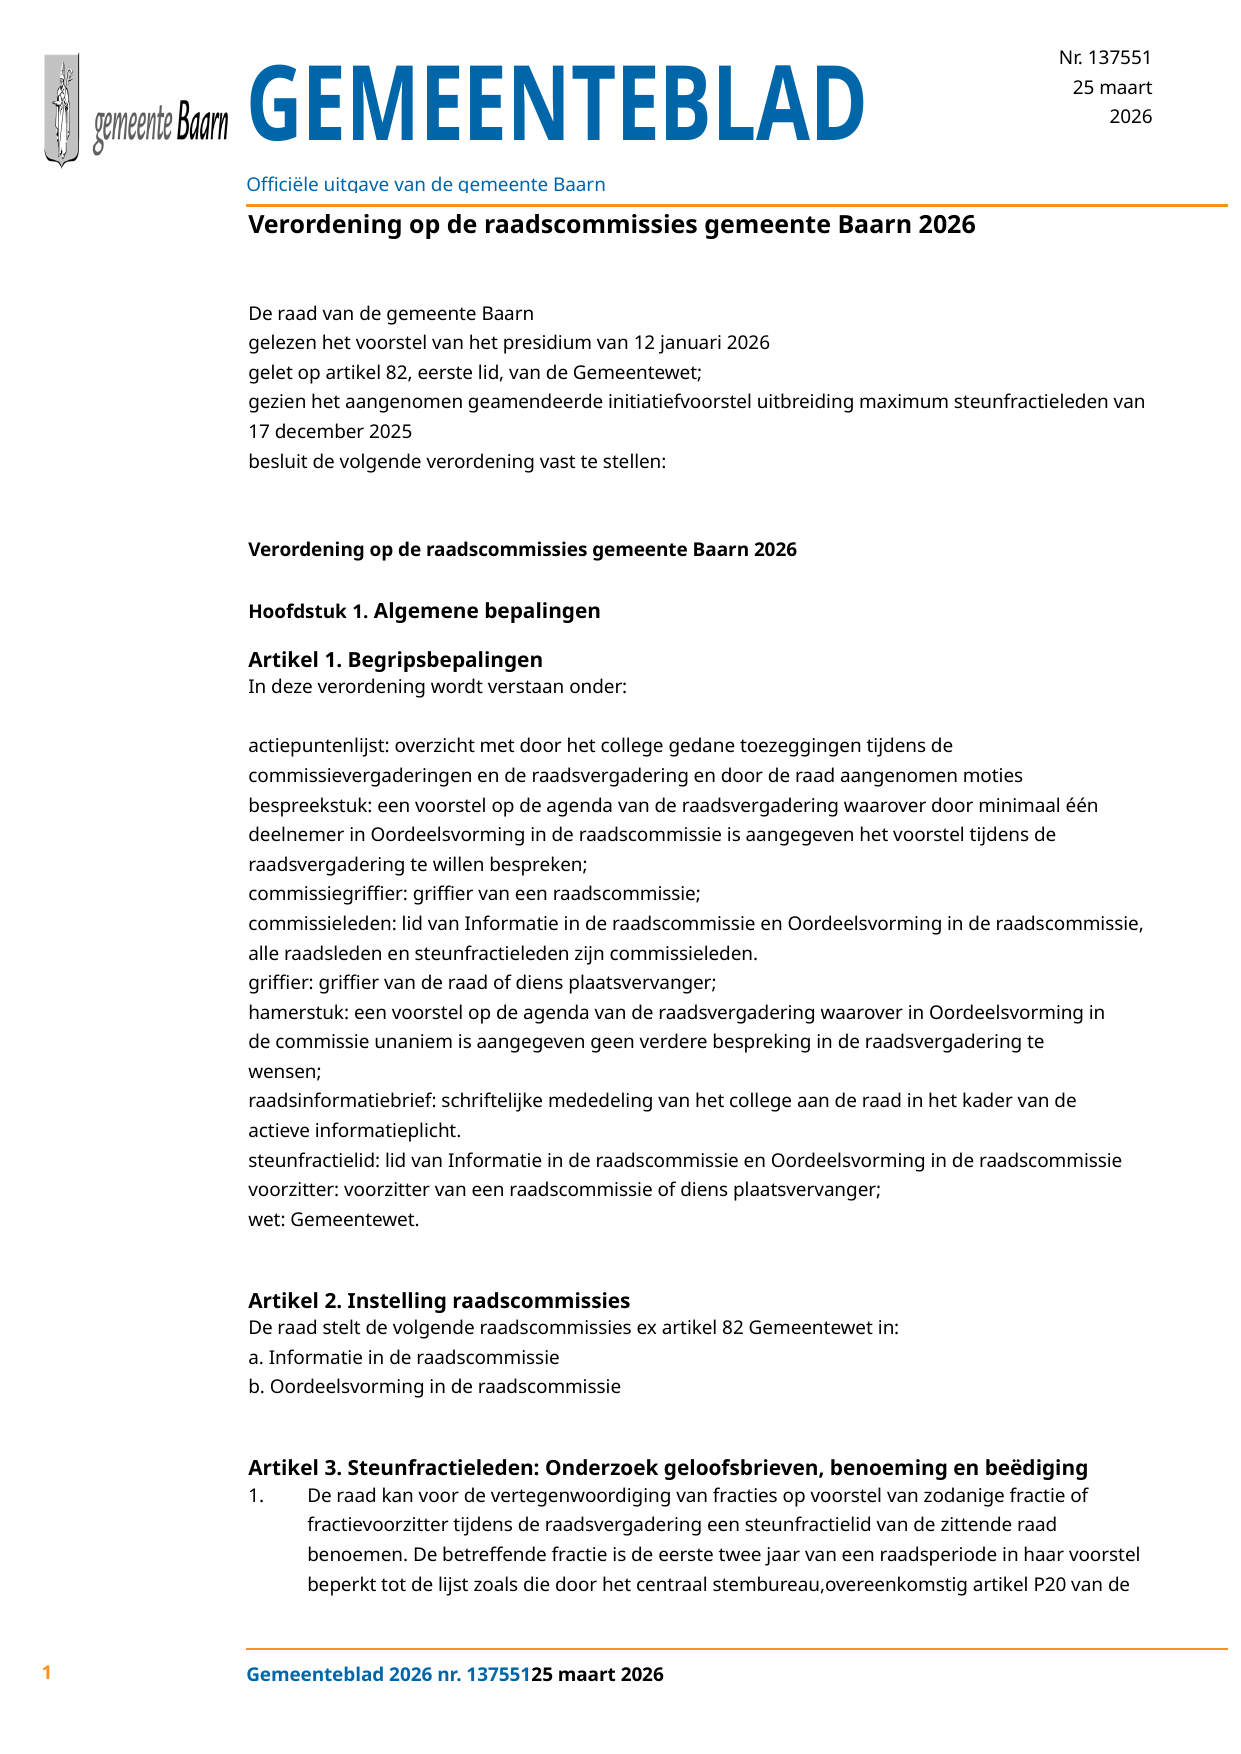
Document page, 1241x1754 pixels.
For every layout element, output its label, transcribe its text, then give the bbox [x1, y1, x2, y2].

text steunfractielid: lid van Informatie in de raadscommissie en Oordeelsvorming in de raadscommissie [248, 1147, 1152, 1172]
text Verordening op de raadscommissies gemeente Baarn 2026 [248, 207, 1152, 241]
text In deze verordening wordt verstaan onder: [248, 673, 1152, 699]
text hamerstuk: een voorstel op de agenda van de raadsvergadering waarover in Oordeelsvorming in [248, 999, 1152, 1024]
text actiepuntenlijst: overzicht met door het college gedane toezeggingen tijdens de [248, 733, 1152, 758]
text De raad van de gemeente Baarn [248, 300, 1152, 326]
text deelnemer in Oordeelsvorming in de raadscommissie is aangegeven het voorstel tijdens de raadsvergadering te willen bespreken; [248, 821, 1152, 877]
text Artikel 3. Steunfractieleden: Onderzoek geloofsbrieven, benoeming en beëdiging [248, 1453, 1152, 1482]
text actieve informatieplicht. [248, 1117, 1152, 1143]
text gelet op artikel 82, eerste lid, van de Gemeentewet; [248, 359, 1152, 385]
text commissiegriffier: griffier van een raadscommissie; [248, 881, 1152, 906]
text b. Oordeelsvorming in de raadscommissie [248, 1373, 1152, 1399]
text Artikel 2. Instelling raadscommissies [248, 1286, 1152, 1314]
text griffier: griffier van de raad of diens plaatsvervanger; [248, 969, 1152, 995]
text Artikel 1. Begripsbepalingen [248, 645, 1152, 673]
text wet: Gemeentewet. [248, 1206, 1152, 1232]
text De raad stelt de volgende raadscommissies ex artikel 82 Gemeentewet in: [248, 1314, 1152, 1340]
text gelezen het voorstel van het presidium van 12 januari 2026 [248, 329, 1152, 355]
text de commissie unaniem is aangegeven geen verdere bespreking in de raadsvergadering te [248, 1028, 1152, 1054]
text commissieleden: lid van Informatie in de raadscommissie en Oordeelsvorming in de raadscommissie, alle raadsleden en steunfractieleden zijn commissieleden. [248, 910, 1152, 965]
text bespreekstuk: een voorstel op de agenda van de raadsvergadering waarover door minimaal één [248, 792, 1152, 817]
text besluit de volgende verordening vast te stellen: [248, 448, 1152, 473]
text wensen; [248, 1058, 1152, 1084]
text a. Informatie in de raadscommissie [248, 1344, 1152, 1370]
text gezien het aangenomen geamendeerde initiatiefvoorstel uitbreiding maximum steunfractieleden van 17 december 2025 [248, 389, 1152, 444]
text raadsinformatiebrief: schriftelijke mededeling van het college aan de raad in het kader van de [248, 1088, 1152, 1113]
text Hoofdstuk 1. Algemene bepalingen [248, 596, 1152, 624]
text voorzitter: voorzitter van een raadscommissie of diens plaatsvervanger; [248, 1176, 1152, 1202]
text commissievergaderingen en de raadsvergadering en door de raad aangenomen moties [248, 762, 1152, 788]
text Verordening op de raadscommissies gemeente Baarn 2026 [248, 537, 1152, 562]
list De raad kan voor de vertegenwoordiging van fracties op voorstel van zodanige fractie of fractievoorzitter tijdens de raadsvergadering een steunfractielid van de zittende raad benoemen. De betreffende fractie is de eerste twee jaar van een raadsperiode in haar voorstel beperkt tot de lijst zoals die door het centraal stembureau,overeenkomstig artikel P20 van de [248, 1482, 1152, 1596]
picture [41, 47, 231, 172]
